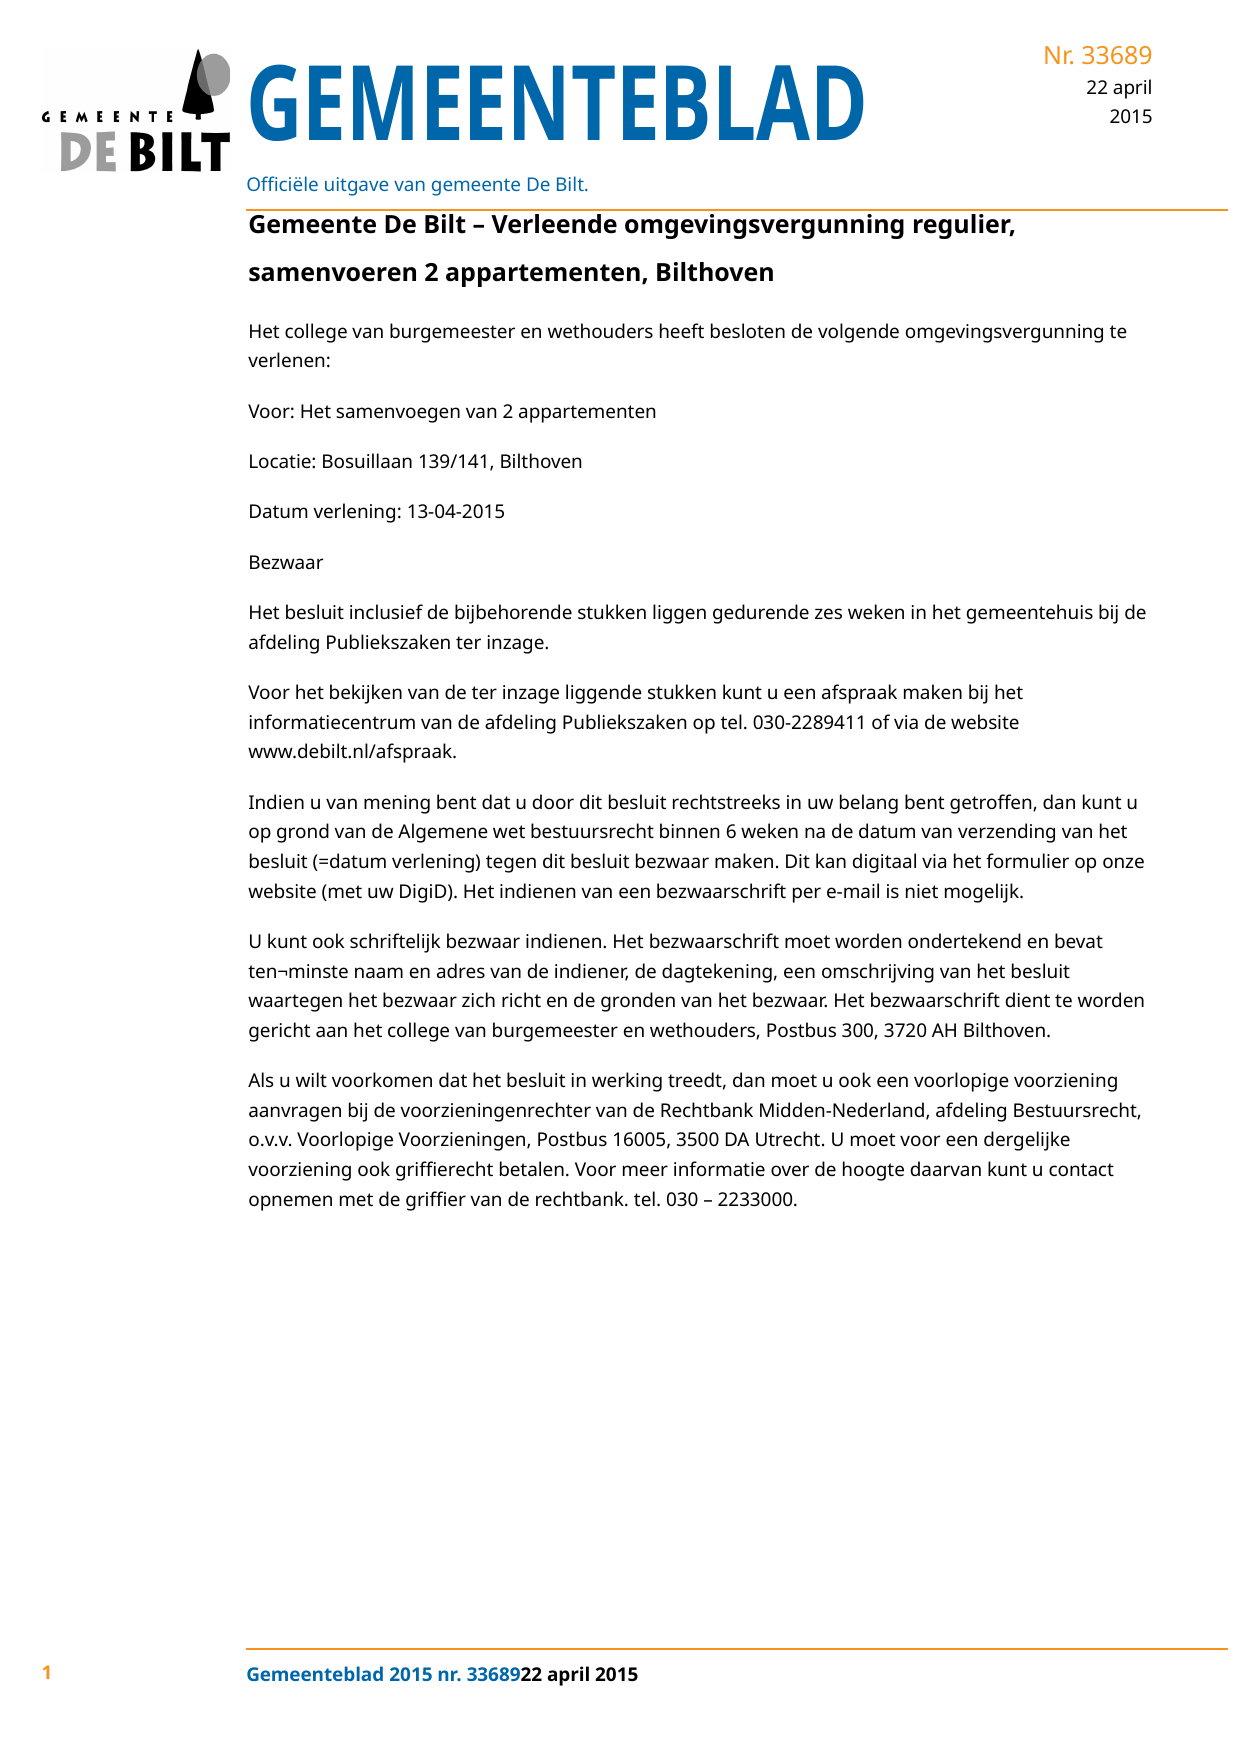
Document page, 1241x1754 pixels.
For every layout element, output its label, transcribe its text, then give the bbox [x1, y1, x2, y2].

text Indien u van mening bent dat u door dit besluit rechtstreeks in uw belang bent getroffen, dan kunt u op grond van de Algemene wet bestuursrecht binnen 6 weken na de datum van verzending van het besluit (=datum verlening) tegen dit besluit bezwaar maken. Dit kan digitaal via het formulier op onze website (met uw DigiD). Het indienen van een bezwaarschrift per e-mail is niet mogelijk. [248, 789, 1152, 904]
text Gemeente De Bilt – Verleende omgevingsvergunning regulier, samenvoeren 2 appartementen, Bilthoven [248, 211, 1152, 288]
text Locatie: Bosuillaan 139/141, Bilthoven [248, 448, 1152, 474]
text Voor: Het samenvoegen van 2 appartementen [248, 398, 1152, 424]
picture [41, 47, 231, 172]
text Bezwaar [248, 549, 1152, 575]
text Voor het bekijken van de ter inzage liggende stukken kunt u een afspraak maken bij het informatiecentrum van de afdeling Publiekszaken op tel. 030-2289411 of via de website www.debilt.nl/afspraak. [248, 679, 1152, 764]
text U kunt ook schriftelijk bezwaar indienen. Het bezwaarschrift moet worden ondertekend en bevat ten¬minste naam en adres van de indiener, de dagtekening, een omschrijving van het besluit waartegen het bezwaar zich richt en de gronden van het bezwaar. Het bezwaarschrift dient te worden gericht aan het college van burgemeester en wethouders, Postbus 300, 3720 AH Bilthoven. [248, 928, 1152, 1043]
text Datum verlening: 13-04-2015 [248, 499, 1152, 524]
text Het besluit inclusief de bijbehorende stukken liggen gedurende zes weken in het gemeentehuis bij de afdeling Publiekszaken ter inzage. [248, 599, 1152, 655]
text Het college van burgemeester en wethouders heeft besloten de volgende omgevingsvergunning te verlenen: [248, 318, 1152, 373]
text Als u wilt voorkomen dat het besluit in werking treedt, dan moet u ook een voorlopige voorziening aanvragen bij de voorzieningenrechter van de Rechtbank Midden-Nederland, afdeling Bestuursrecht, o.v.v. Voorlopige Voorzieningen, Postbus 16005, 3500 DA Utrecht. U moet voor een dergelijke voorziening ook griffierecht betalen. Voor meer informatie over de hoogte daarvan kunt u contact opnemen met de griffier van de rechtbank. tel. 030 – 2233000. [248, 1067, 1152, 1212]
